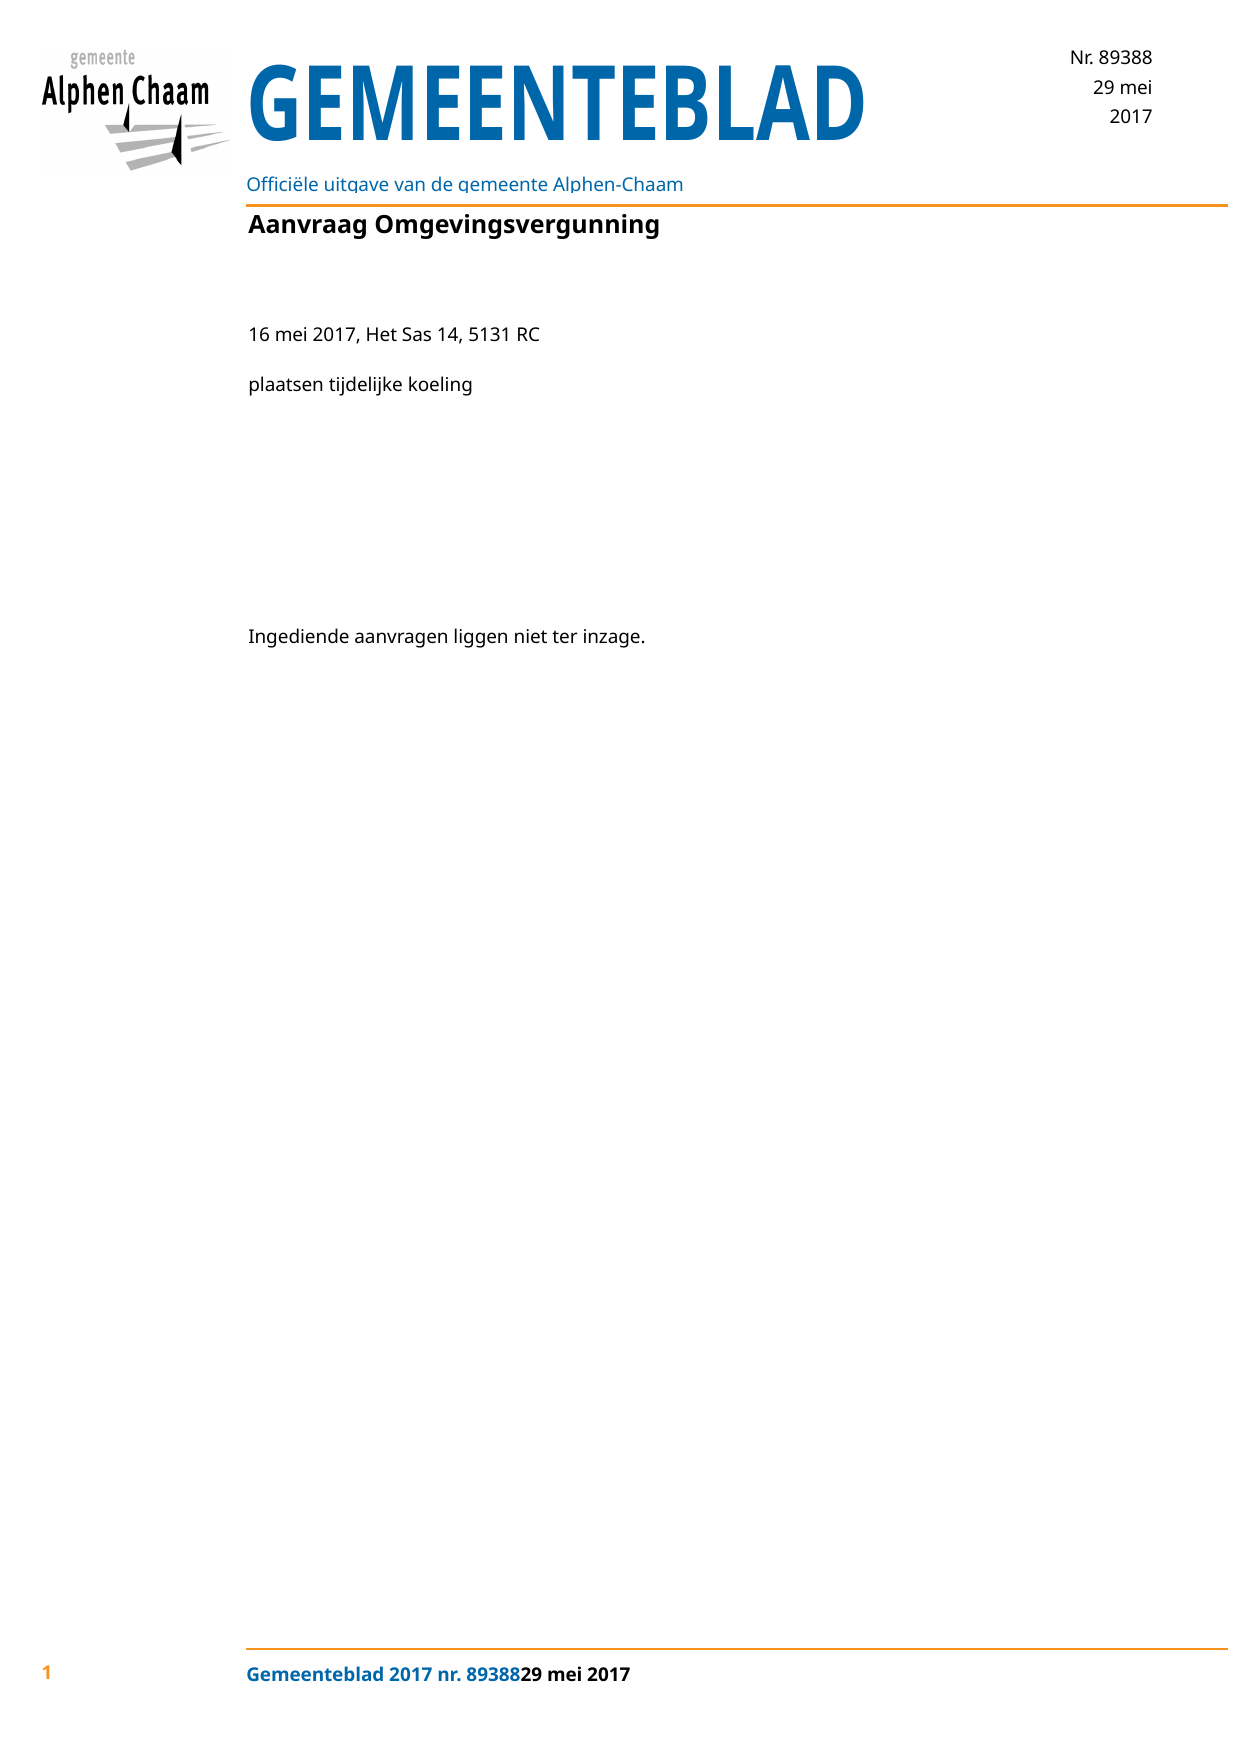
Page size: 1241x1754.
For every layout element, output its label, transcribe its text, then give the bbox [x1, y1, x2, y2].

text Aanvraag Omgevingsvergunning [248, 207, 1152, 241]
text 16 mei 2017, Het Sas 14, 5131 RC [248, 321, 1152, 346]
text plaatsen tijdelijke koeling [248, 371, 1152, 397]
picture [41, 47, 231, 172]
text Ingediende aanvragen liggen niet ter inzage. [248, 623, 1152, 649]
